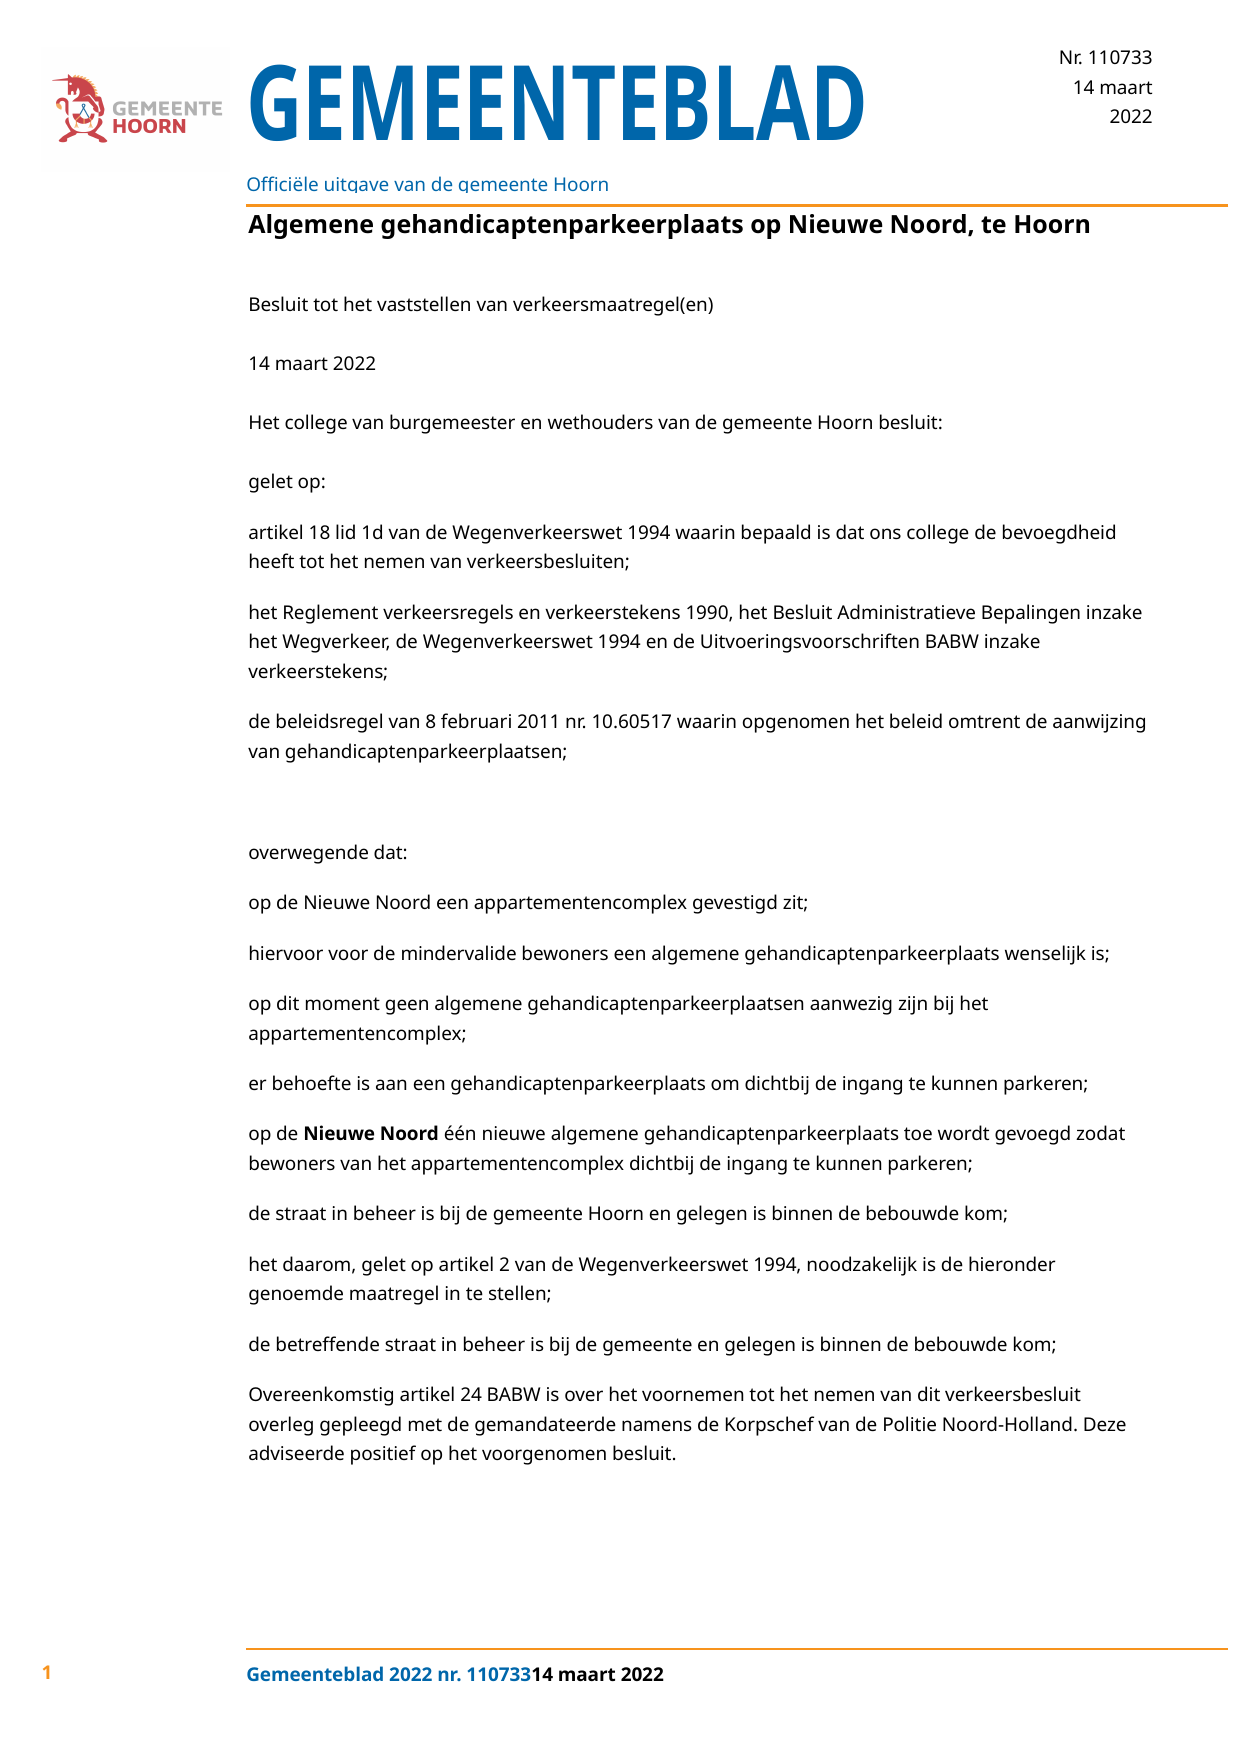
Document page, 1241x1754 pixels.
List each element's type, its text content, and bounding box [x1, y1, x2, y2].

text er behoefte is aan een gehandicaptenparkeerplaats om dichtbij de ingang te kunnen parkeren; [248, 1070, 1152, 1096]
text Overeenkomstig artikel 24 BABW is over het voornemen tot het nemen van dit verkeersbesluit overleg gepleegd met de gemandateerde namens de Korpschef van de Politie Noord-Holland. Deze adviseerde positief op het voorgenomen besluit. [248, 1381, 1152, 1466]
text Besluit tot het vaststellen van verkeersmaatregel(en) [248, 291, 1152, 317]
text het Reglement verkeersregels en verkeerstekens 1990, het Besluit Administratieve Bepalingen inzake het Wegverkeer, de Wegenverkeerswet 1994 en de Uitvoeringsvoorschriften BABW inzake verkeerstekens; [248, 599, 1152, 684]
text hiervoor voor de mindervalide bewoners een algemene gehandicaptenparkeerplaats wenselijk is; [248, 940, 1152, 966]
text artikel 18 lid 1d van de Wegenverkeerswet 1994 waarin bepaald is dat ons college de bevoegdheid heeft tot het nemen van verkeersbesluiten; [248, 519, 1152, 574]
text het daarom, gelet op artikel 2 van de Wegenverkeerswet 1994, noodzakelijk is de hieronder genoemde maatregel in te stellen; [248, 1251, 1152, 1306]
text Algemene gehandicaptenparkeerplaats op Nieuwe Noord, te Hoorn [248, 207, 1152, 241]
text de betreffende straat in beheer is bij de gemeente en gelegen is binnen de bebouwde kom; [248, 1331, 1152, 1357]
text de beleidsregel van 8 februari 2011 nr. 10.60517 waarin opgenomen het beleid omtrent de aanwijzing van gehandicaptenparkeerplaatsen; [248, 708, 1152, 764]
text Het college van burgemeester en wethouders van de gemeente Hoorn besluit: [248, 409, 1152, 435]
text op dit moment geen algemene gehandicaptenparkeerplaatsen aanwezig zijn bij het appartementencomplex; [248, 990, 1152, 1046]
text 14 maart 2022 [248, 350, 1152, 376]
text gelet op: [248, 468, 1152, 494]
text op de Nieuwe Noord één nieuwe algemene gehandicaptenparkeerplaats toe wordt gevoegd zodat bewoners van het appartementencomplex dichtbij de ingang te kunnen parkeren; [248, 1121, 1152, 1176]
picture [41, 47, 231, 172]
text de straat in beheer is bij de gemeente Hoorn en gelegen is binnen de bebouwde kom; [248, 1201, 1152, 1226]
text op de Nieuwe Noord een appartementencomplex gevestigd zit; [248, 889, 1152, 915]
text overwegende dat: [248, 839, 1152, 865]
